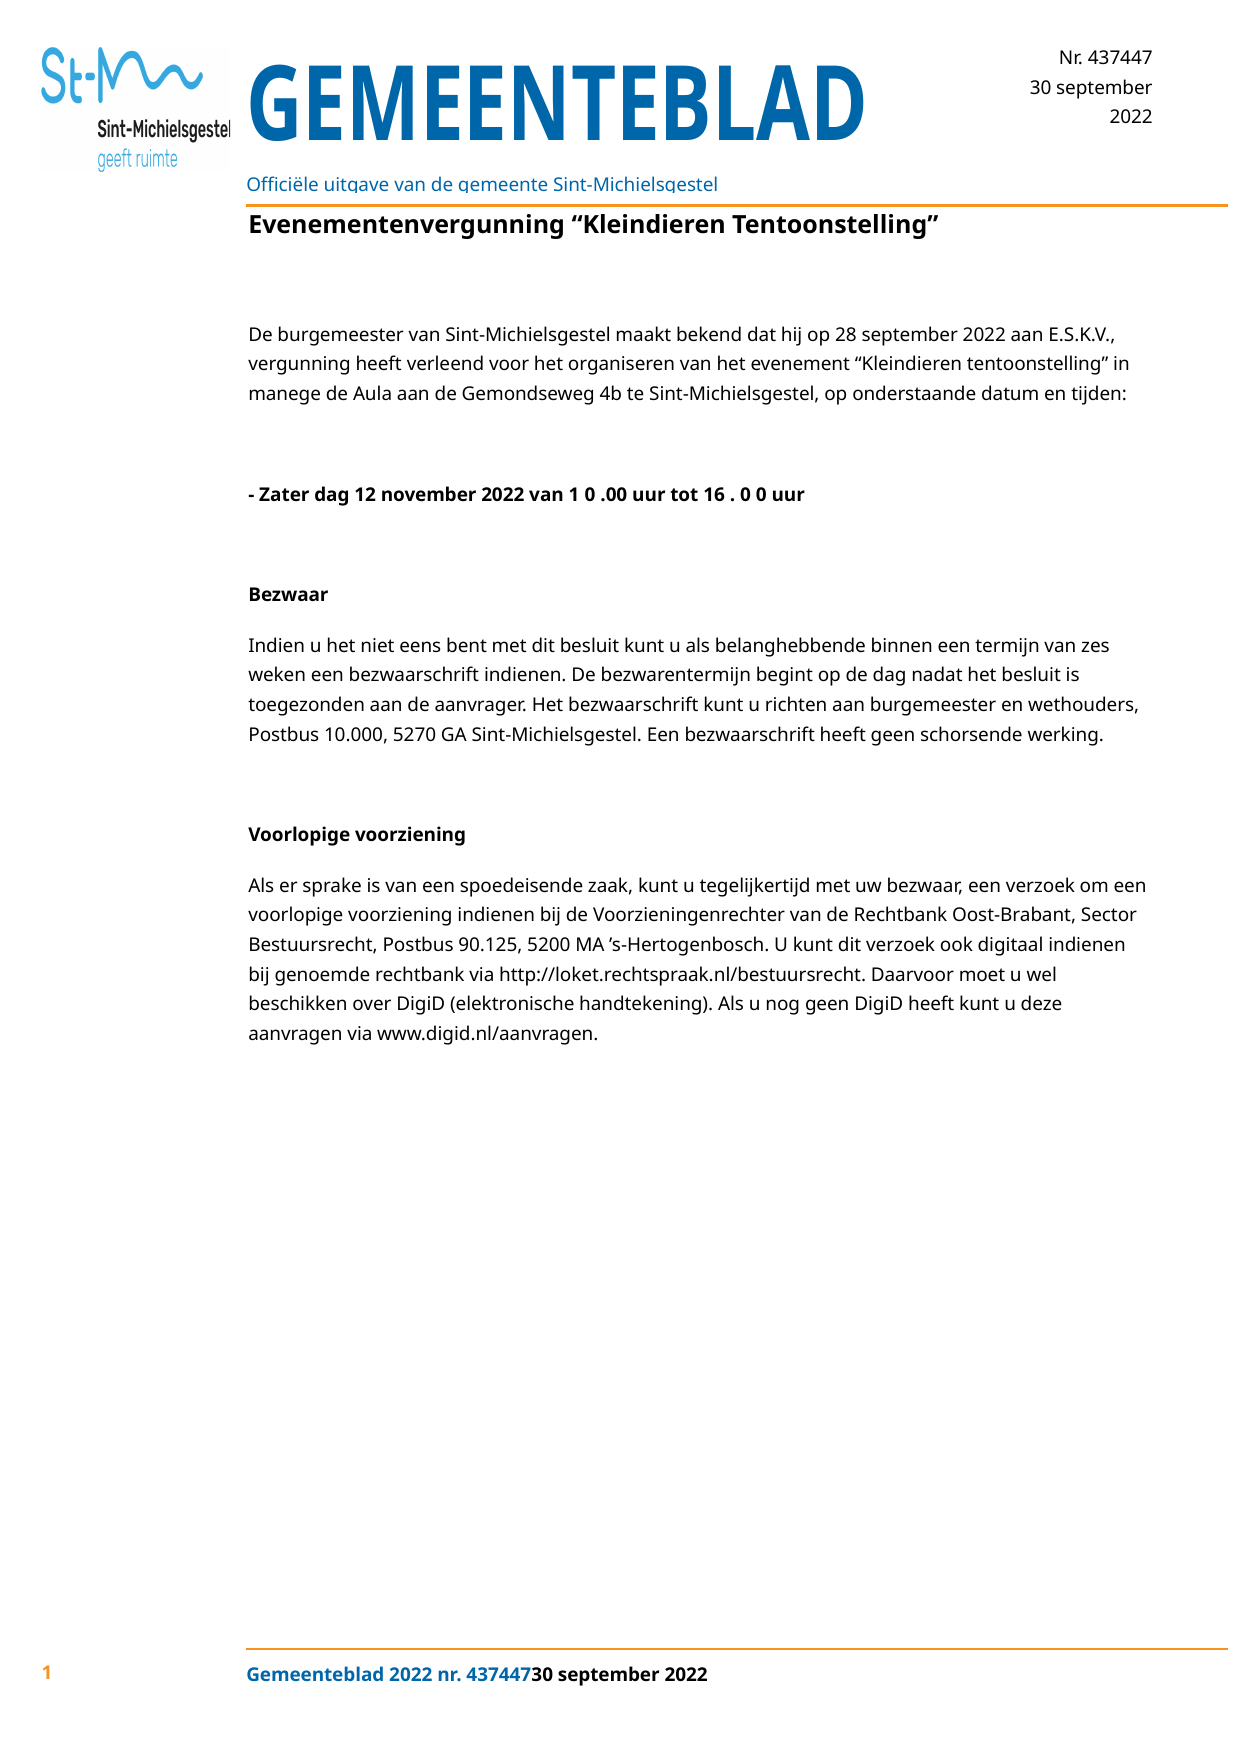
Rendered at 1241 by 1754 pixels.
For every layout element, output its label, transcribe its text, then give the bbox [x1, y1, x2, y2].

text Als er sprake is van een spoedeisende zaak, kunt u tegelijkertijd met uw bezwaar, een verzoek om een voorlopige voorziening indienen bij de Voorzieningenrechter van de Rechtbank Oost-Brabant, Sector Bestuursrecht, Postbus 90.125, 5200 MA ’s-Hertogenbosch. U kunt dit verzoek ook digitaal indienen bij genoemde rechtbank via http://loket.rechtspraak.nl/bestuursrecht. Daarvoor moet u wel beschikken over DigiD (elektronische handtekening). Als u nog geen DigiD heeft kunt u deze aanvragen via www.digid.nl/aanvragen. [248, 872, 1152, 1046]
text Evenementenvergunning “Kleindieren Tentoonstelling” [248, 207, 1152, 241]
text Bezwaar [248, 582, 1152, 607]
text Indien u het niet eens bent met dit besluit kunt u als belanghebbende binnen een termijn van zes weken een bezwaarschrift indienen. De bezwarentermijn begint op de dag nadat het besluit is toegezonden aan de aanvrager. Het bezwaarschrift kunt u richten aan burgemeester en wethouders, Postbus 10.000, 5270 GA Sint-Michielsgestel. Een bezwaarschrift heeft geen schorsende werking. [248, 632, 1152, 746]
text De burgemeester van Sint-Michielsgestel maakt bekend dat hij op 28 september 2022 aan E.S.K.V., vergunning heeft verleend voor het organiseren van het evenement “Kleindieren tentoonstelling” in manege de Aula aan de Gemondseweg 4b te Sint-Michielsgestel, op onderstaande datum en tijden: [248, 321, 1152, 406]
text Voorlopige voorziening [248, 822, 1152, 847]
picture [41, 47, 231, 172]
text - Zater dag 12 november 2022 van 1 0 .00 uur tot 16 . 0 0 uur [248, 481, 1152, 506]
